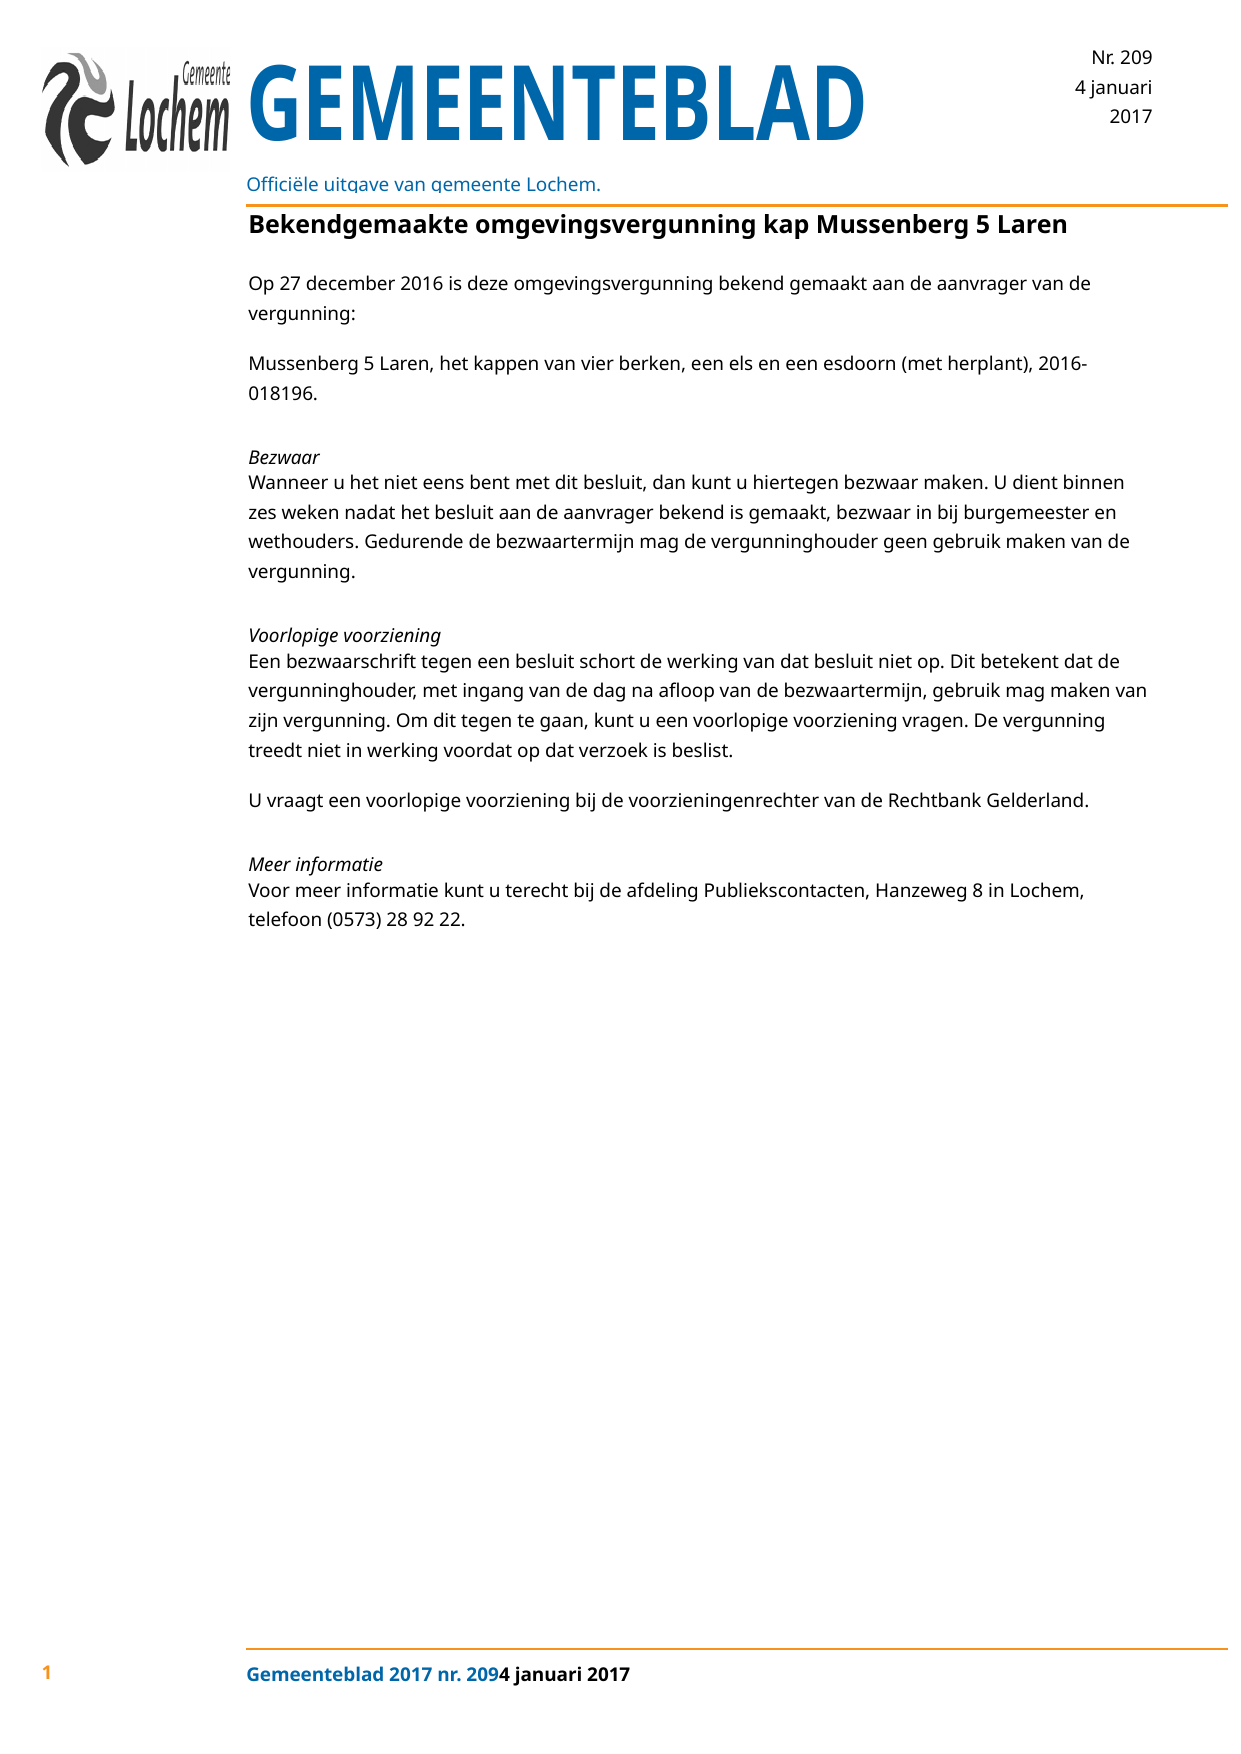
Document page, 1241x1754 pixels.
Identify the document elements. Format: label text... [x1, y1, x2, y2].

text Wanneer u het niet eens bent met dit besluit, dan kunt u hiertegen bezwaar maken. U dient binnen zes weken nadat het besluit aan de aanvrager bekend is gemaakt, bezwaar in bij burgemeester en wethouders. Gedurende de bezwaartermijn mag de vergunninghouder geen gebruik maken van de vergunning. [248, 469, 1152, 584]
text Voorlopige voorziening [248, 622, 1152, 648]
text Een bezwaarschrift tegen een besluit schort de werking van dat besluit niet op. Dit betekent dat de vergunninghouder, met ingang van de dag na afloop van de bezwaartermijn, gebruik mag maken van zijn vergunning. Om dit tegen te gaan, kunt u een voorlopige voorziening vragen. De vergunning treedt niet in werking voordat op dat verzoek is beslist. [248, 648, 1152, 762]
text Op 27 december 2016 is deze omgevingsvergunning bekend gemaakt aan de aanvrager van de vergunning: [248, 270, 1152, 326]
text Mussenberg 5 Laren, het kappen van vier berken, een els en een esdoorn (met herplant), 2016-018196. [248, 350, 1152, 406]
text U vraagt een voorlopige voorziening bij de voorzieningenrechter van de Rechtbank Gelderland. [248, 787, 1152, 813]
picture [41, 47, 231, 172]
text Meer informatie [248, 851, 1152, 877]
text Voor meer informatie kunt u terecht bij de afdeling Publiekscontacten, Hanzeweg 8 in Lochem, telefoon (0573) 28 92 22. [248, 877, 1152, 932]
text Bekendgemaakte omgevingsvergunning kap Mussenberg 5 Laren [248, 207, 1152, 241]
text Bezwaar [248, 444, 1152, 469]
